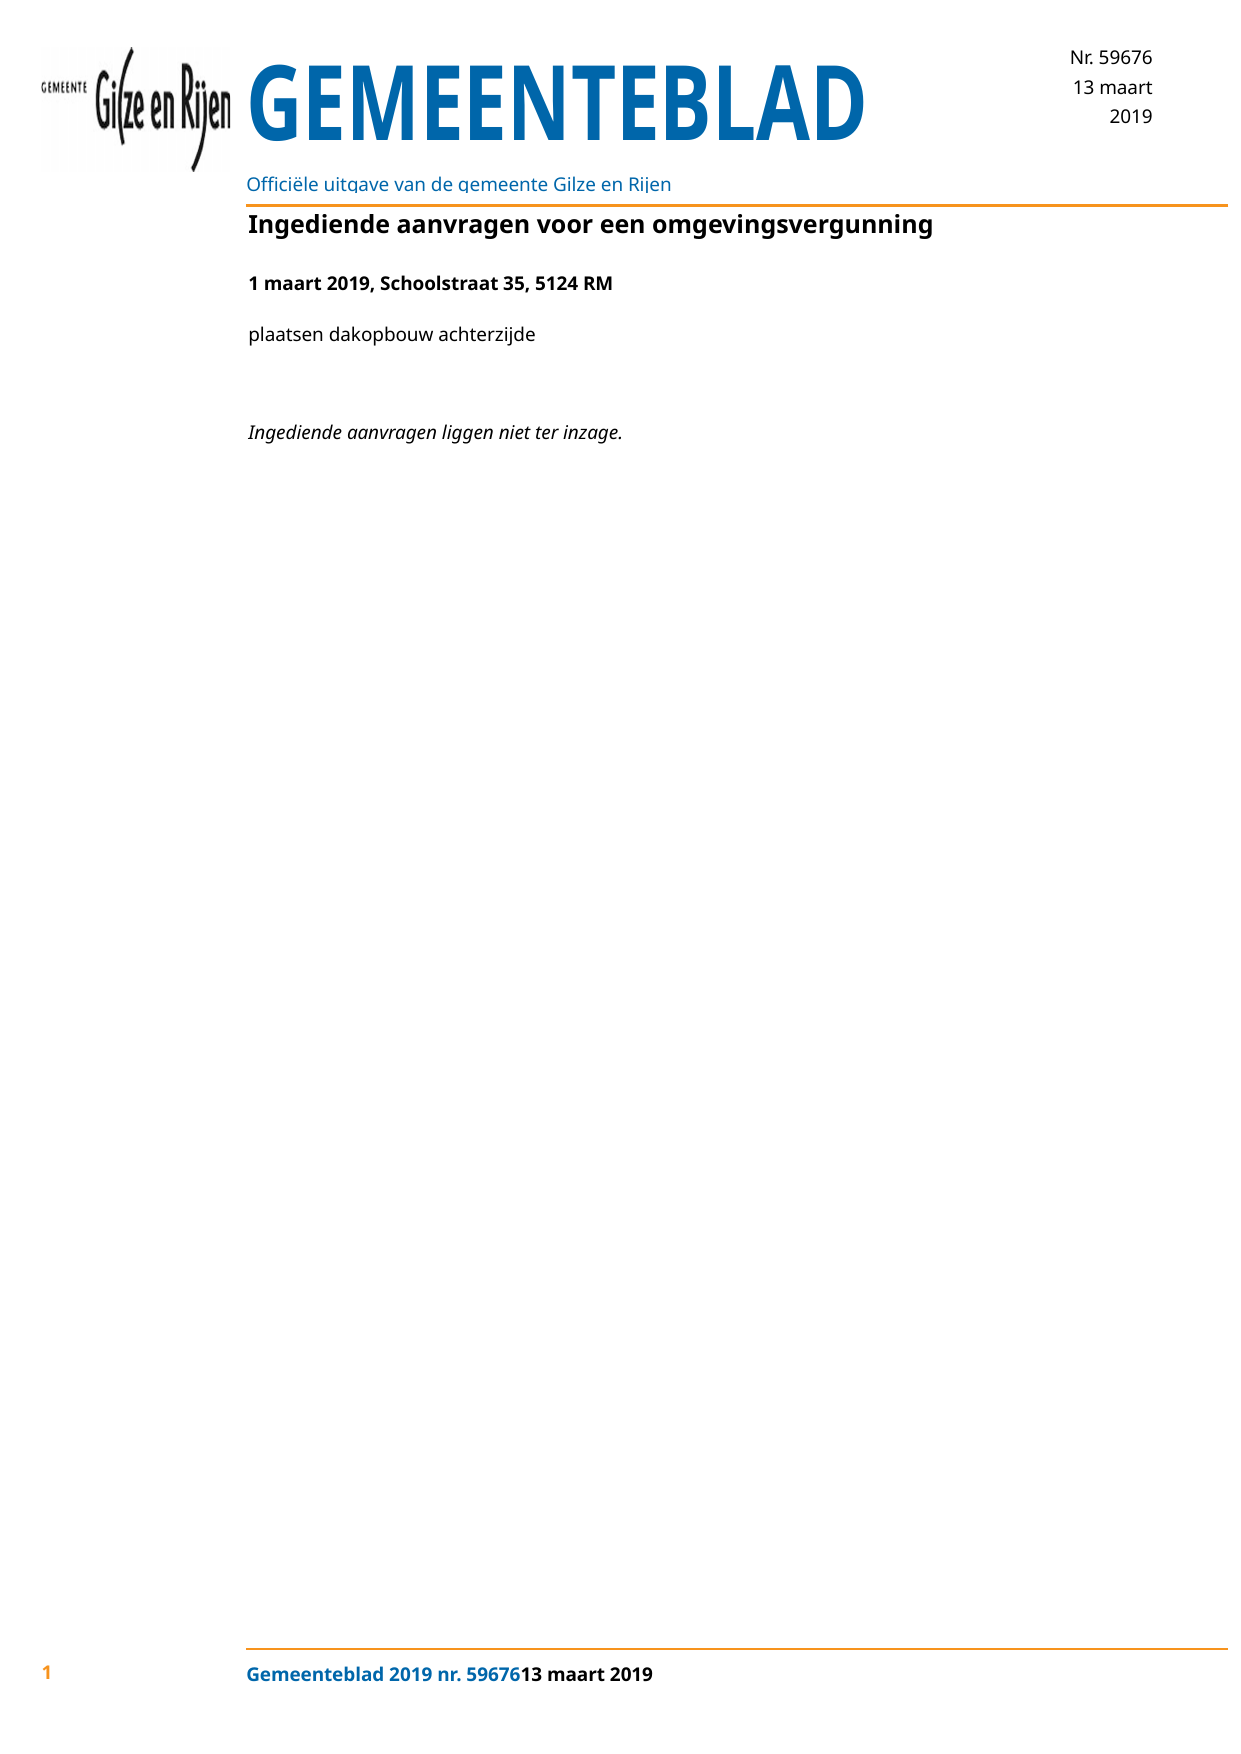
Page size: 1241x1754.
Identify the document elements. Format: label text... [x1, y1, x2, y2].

text Ingediende aanvragen liggen niet ter inzage. [248, 419, 1152, 445]
picture [41, 47, 231, 172]
text Ingediende aanvragen voor een omgevingsvergunning [248, 207, 1152, 241]
text 1 maart 2019, Schoolstraat 35, 5124 RM [248, 270, 1152, 296]
text plaatsen dakopbouw achterzijde [248, 321, 1152, 346]
